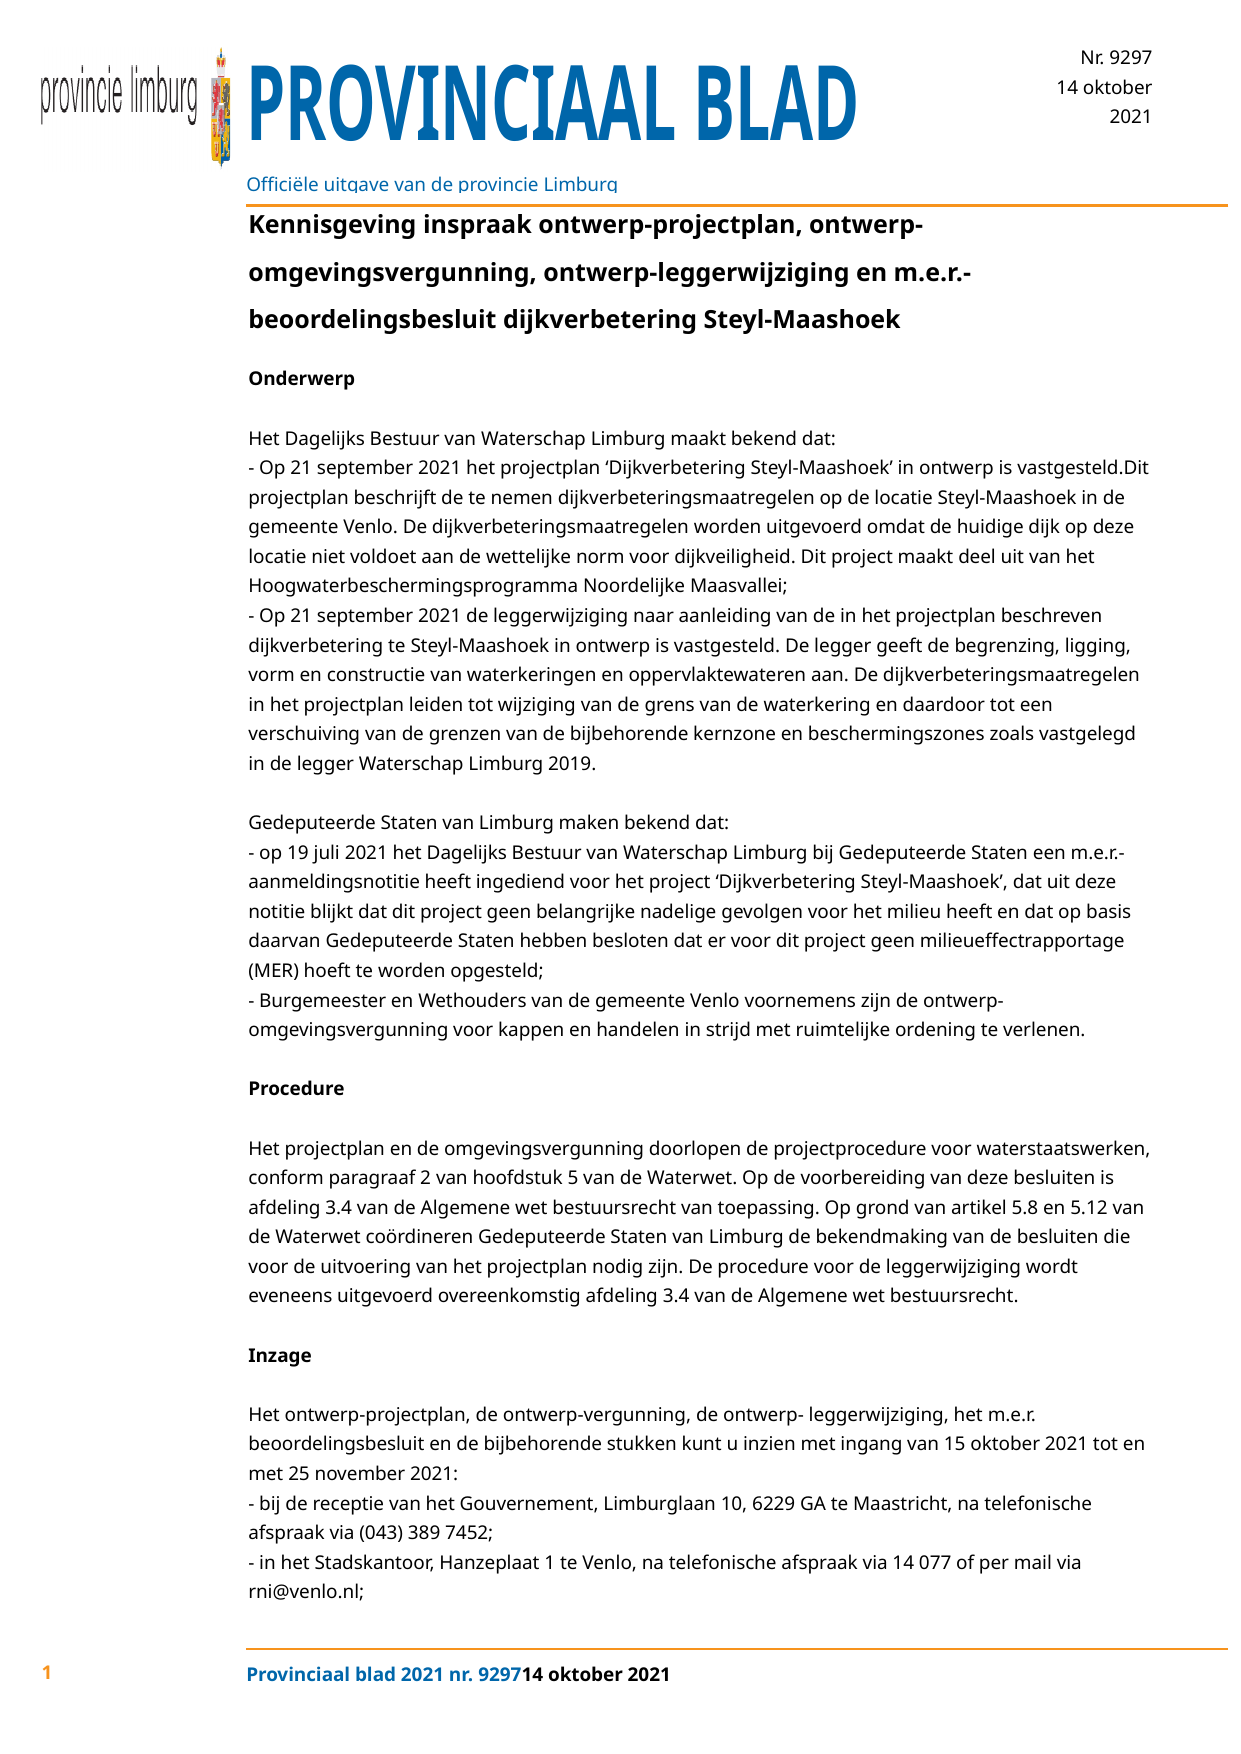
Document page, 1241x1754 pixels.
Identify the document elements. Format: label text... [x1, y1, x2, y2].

text Het projectplan en de omgevingsvergunning doorlopen de projectprocedure voor waterstaatswerken, conform paragraaf 2 van hoofdstuk 5 van de Waterwet. Op de voorbereiding van deze besluiten is afdeling 3.4 van de Algemene wet bestuursrecht van toepassing. Op grond van artikel 5.8 en 5.12 van de Waterwet coördineren Gedeputeerde Staten van Limburg de bekendmaking van de besluiten die voor de uitvoering van het projectplan nodig zijn. De procedure voor de leggerwijziging wordt eveneens uitgevoerd overeenkomstig afdeling 3.4 van de Algemene wet bestuursrecht. [248, 1135, 1152, 1308]
text Onderwerp [248, 366, 1152, 391]
picture [41, 47, 231, 172]
text Gedeputeerde Staten van Limburg maken bekend dat: [248, 809, 1152, 835]
text - bij de receptie van het Gouvernement, Limburglaan 10, 6229 GA te Maastricht, na telefonische afspraak via (043) 389 7452; [248, 1490, 1152, 1545]
text - in het Stadskantoor, Hanzeplaat 1 te Venlo, na telefonische afspraak via 14 077 of per mail via rni@venlo.nl; [248, 1549, 1152, 1604]
text Inzage [248, 1342, 1152, 1367]
text Kennisgeving inspraak ontwerp-projectplan, ontwerp-omgevingsvergunning, ontwerp-leggerwijziging en m.e.r.-beoordelingsbesluit dijkverbetering Steyl-Maashoek [248, 207, 1152, 336]
text - Burgemeester en Wethouders van de gemeente Venlo voornemens zijn de ontwerp-omgevingsvergunning voor kappen en handelen in strijd met ruimtelijke ordening te verlenen. [248, 987, 1152, 1042]
text Het ontwerp-projectplan, de ontwerp-vergunning, de ontwerp- leggerwijziging, het m.e.r. beoordelingsbesluit en de bijbehorende stukken kunt u inzien met ingang van 15 oktober 2021 tot en met 25 november 2021: [248, 1401, 1152, 1486]
text - op 19 juli 2021 het Dagelijks Bestuur van Waterschap Limburg bij Gedeputeerde Staten een m.e.r.-aanmeldingsnotitie heeft ingediend voor het project ‘Dijkverbetering Steyl-Maashoek’, dat uit deze notitie blijkt dat dit project geen belangrijke nadelige gevolgen voor het milieu heeft en dat op basis daarvan Gedeputeerde Staten hebben besloten dat er voor dit project geen milieueffectrapportage (MER) hoeft te worden opgesteld; [248, 839, 1152, 983]
text - Op 21 september 2021 het projectplan ‘Dijkverbetering Steyl-Maashoek’ in ontwerp is vastgesteld.Dit projectplan beschrijft de te nemen dijkverbeteringsmaatregelen op de locatie Steyl-Maashoek in de gemeente Venlo. De dijkverbeteringsmaatregelen worden uitgevoerd omdat de huidige dijk op deze locatie niet voldoet aan de wettelijke norm voor dijkveiligheid. Dit project maakt deel uit van het Hoogwaterbeschermingsprogramma Noordelijke Maasvallei; [248, 454, 1152, 598]
text Het Dagelijks Bestuur van Waterschap Limburg maakt bekend dat: [248, 425, 1152, 450]
text - Op 21 september 2021 de leggerwijziging naar aanleiding van de in het projectplan beschreven dijkverbetering te Steyl-Maashoek in ontwerp is vastgesteld. De legger geeft de begrenzing, ligging, vorm en constructie van waterkeringen en oppervlaktewateren aan. De dijkverbeteringsmaatregelen in het projectplan leiden tot wijziging van de grens van de waterkering en daardoor tot een verschuiving van de grenzen van de bijbehorende kernzone en beschermingszones zoals vastgelegd in de legger Waterschap Limburg 2019. [248, 602, 1152, 776]
text Procedure [248, 1076, 1152, 1101]
